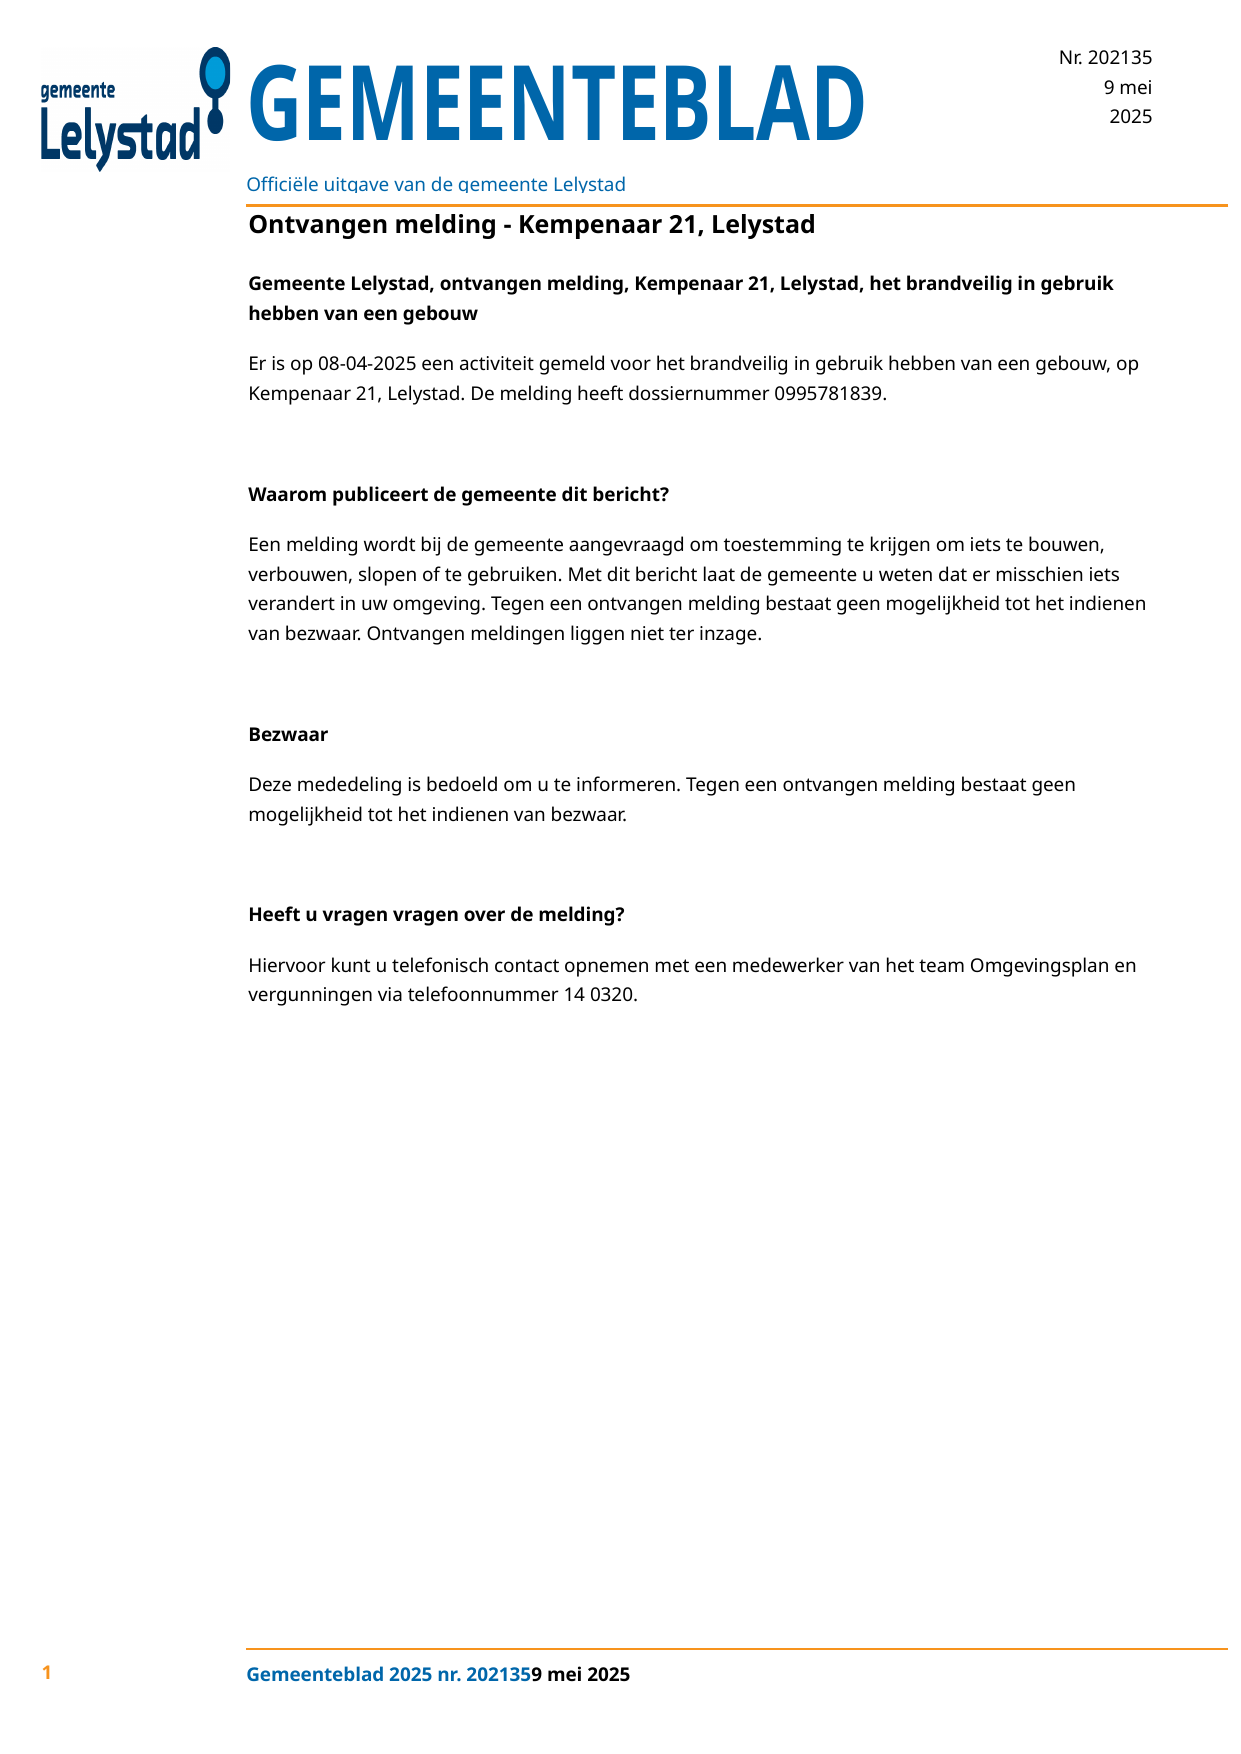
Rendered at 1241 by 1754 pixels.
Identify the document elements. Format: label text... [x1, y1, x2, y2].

text Een melding wordt bij de gemeente aangevraagd om toestemming te krijgen om iets te bouwen, verbouwen, slopen of te gebruiken. Met dit bericht laat de gemeente u weten dat er misschien iets verandert in uw omgeving. Tegen een ontvangen melding bestaat geen mogelijkheid tot het indienen van bezwaar. Ontvangen meldingen liggen niet ter inzage. [248, 531, 1152, 646]
text Heeft u vragen vragen over de melding? [248, 902, 1152, 927]
text Er is op 08-04-2025 een activiteit gemeld voor het brandveilig in gebruik hebben van een gebouw, op Kempenaar 21, Lelystad. De melding heeft dossiernummer 0995781839. [248, 350, 1152, 406]
text Deze mededeling is bedoeld om u te informeren. Tegen een ontvangen melding bestaat geen mogelijkheid tot het indienen van bezwaar. [248, 771, 1152, 826]
text Bezwaar [248, 721, 1152, 746]
text Hiervoor kunt u telefonisch contact opnemen met een medewerker van het team Omgevingsplan en vergunningen via telefoonnummer 14 0320. [248, 952, 1152, 1007]
picture [41, 47, 231, 172]
text Ontvangen melding - Kempenaar 21, Lelystad [248, 207, 1152, 241]
text Waarom publiceert de gemeente dit bericht? [248, 481, 1152, 506]
text Gemeente Lelystad, ontvangen melding, Kempenaar 21, Lelystad, het brandveilig in gebruik hebben van een gebouw [248, 270, 1152, 326]
